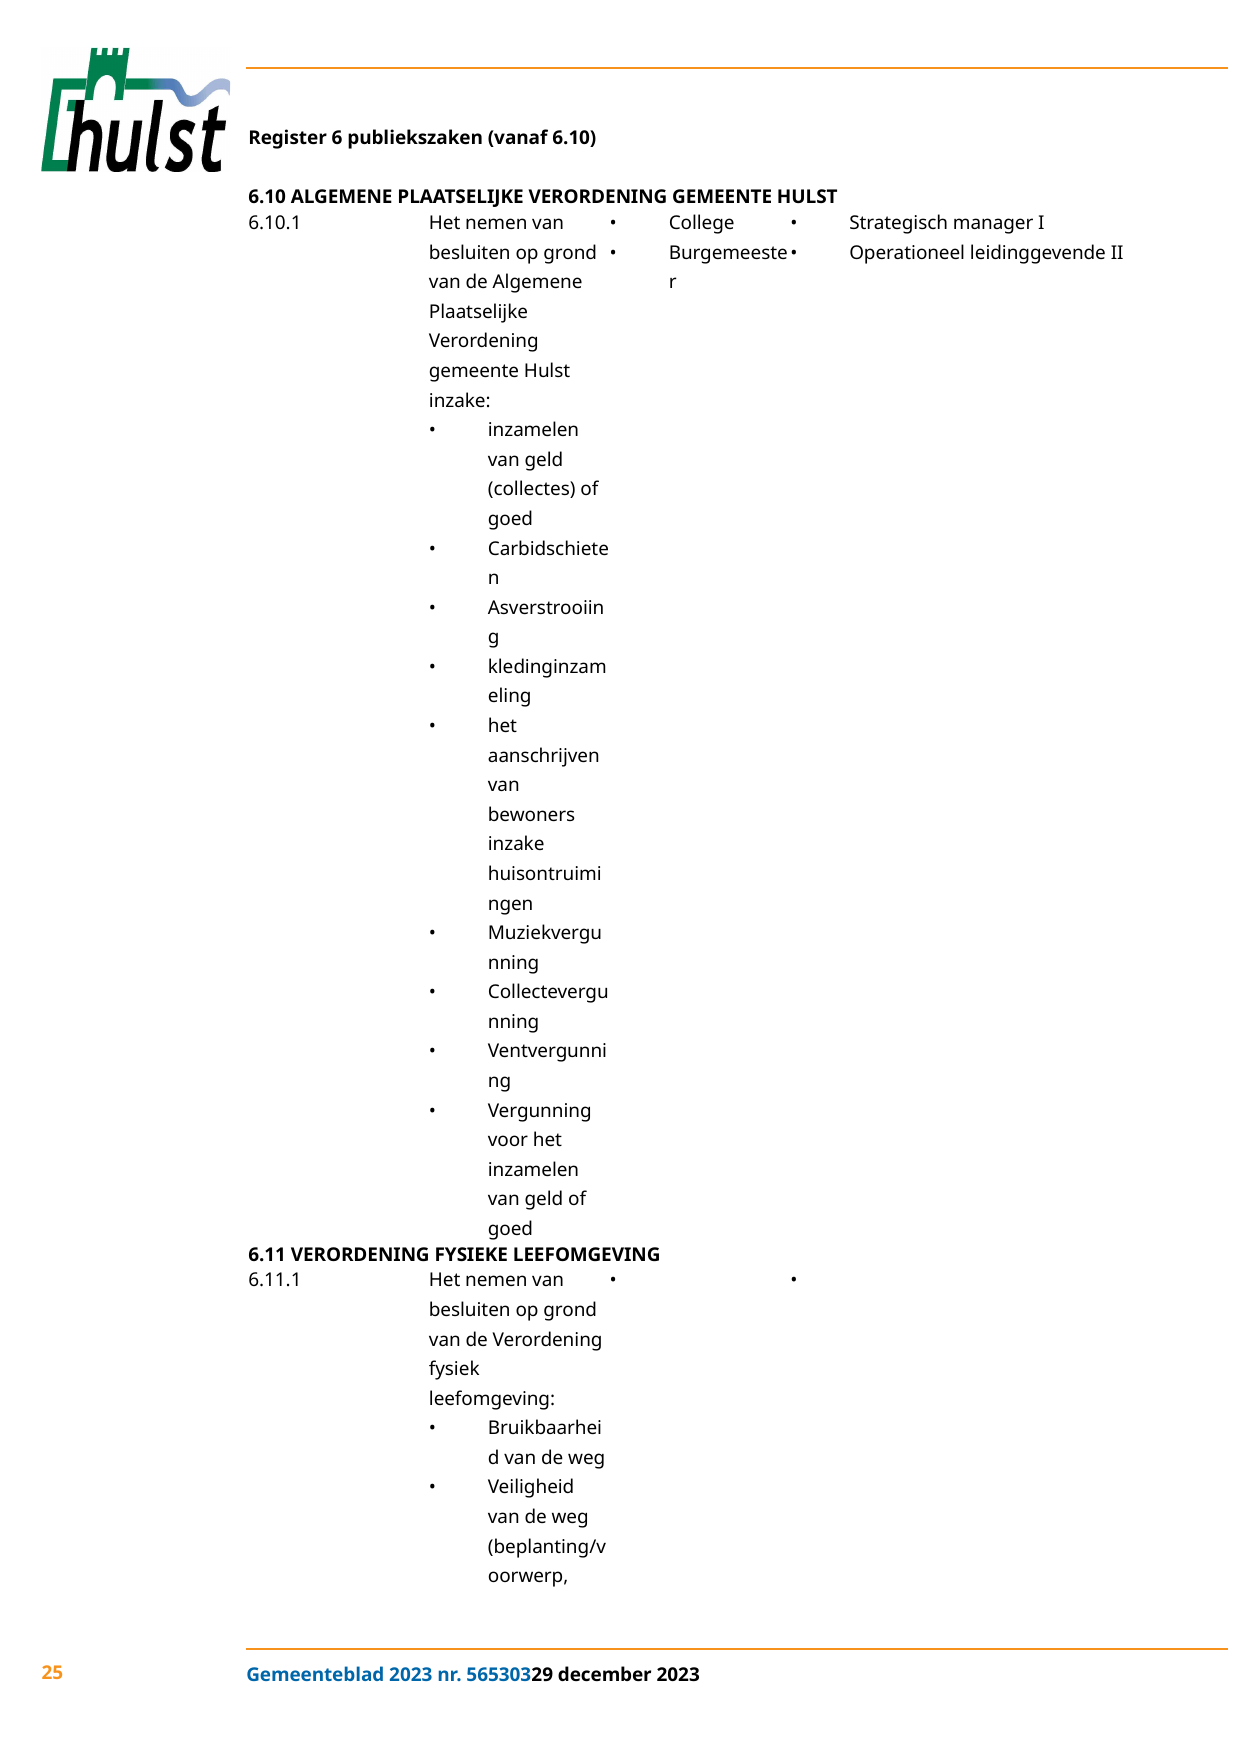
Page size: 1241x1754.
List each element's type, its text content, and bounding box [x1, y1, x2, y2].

table_cell [609, 1267, 790, 1588]
table_cell College Burgemeester [609, 209, 790, 1241]
table_header 6.10 ALGEMENE PLAATSELIJKE VERORDENING GEMEENTE HULST [248, 184, 1152, 209]
table_cell Het nemen van besluiten op grond van de Algemene Plaatselijke Verordening gemeente Hulst inzake: inzamelen van geld (collectes) of goed Carbidschieten Asverstrooiing kledinginzameling het aanschrijven van bewoners inzake huisontruimingen Muziekvergunning Collectevergunning Ventvergunning Vergunning voor het inzamelen van geld of goed [429, 209, 609, 1241]
table_cell Het nemen van besluiten op grond van de Verordening fysiek leefomgeving: Bruikbaarheid van de weg Veiligheid van de weg (beplanting/voorwerp, [429, 1267, 609, 1588]
table_cell Strategisch manager I Operationeel leidinggevende II [790, 209, 1152, 1241]
table_cell [790, 1267, 1152, 1588]
picture [41, 47, 231, 172]
table_cell 6.11.1 [248, 1267, 429, 1588]
text Register 6 publiekszaken (vanaf 6.10) [248, 124, 1152, 150]
table_cell 6.11 VERORDENING FYSIEKE LEEFOMGEVING [248, 1241, 1152, 1267]
table_cell 6.10.1 [248, 209, 429, 1241]
